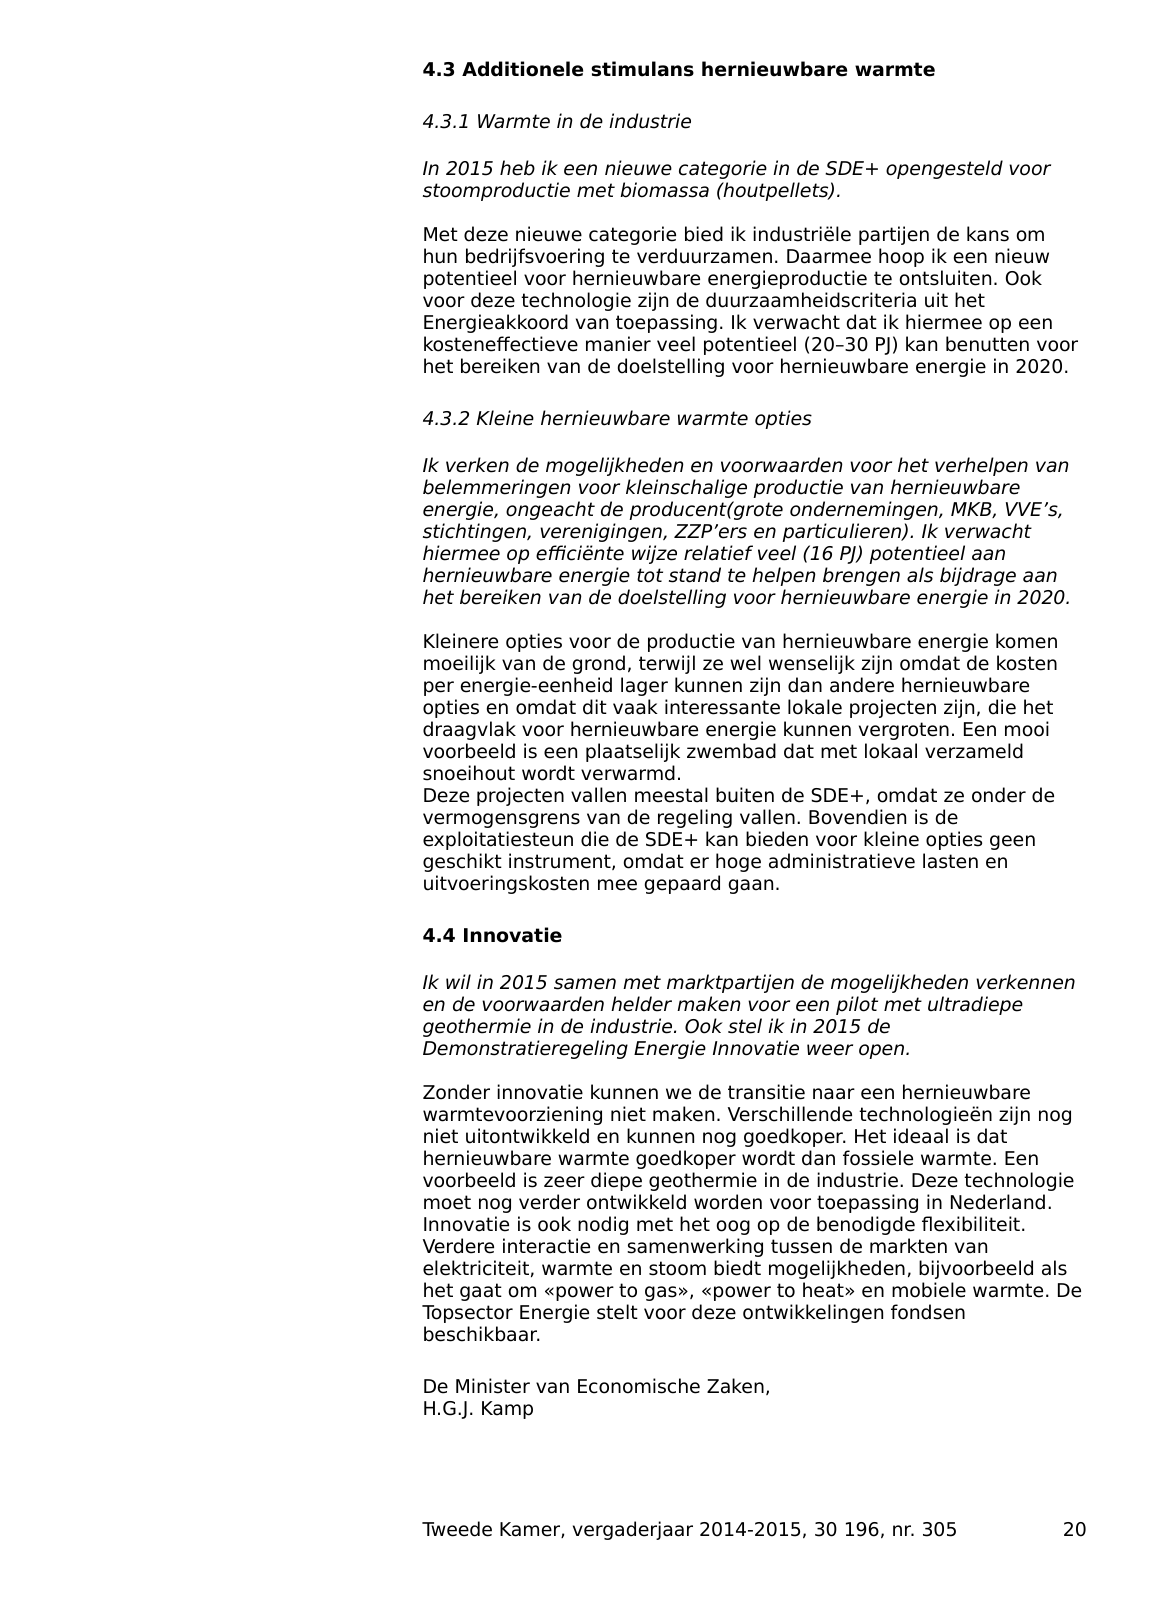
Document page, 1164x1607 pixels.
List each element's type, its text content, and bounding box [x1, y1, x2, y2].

text Met deze nieuwe categorie bied ik industriële partijen de kans om hun bedrijfsvoering te verduurzamen. Daarmee hoop ik een nieuw potentieel voor hernieuwbare energieproductie te ontsluiten. Ook voor deze technologie zijn de duurzaamheidscriteria uit het Energieakkoord van toepassing. Ik verwacht dat ik hiermee op een kosteneffectieve manier veel potentieel (20–30 PJ) kan benutten voor het bereiken van de doelstelling voor hernieuwbare energie in 2020. [422, 224, 1087, 378]
text Ik wil in 2015 samen met marktpartijen de mogelijkheden verkennen en de voorwaarden helder maken voor een pilot met ultradiepe geothermie in de industrie. Ook stel ik in 2015 de Demonstratieregeling Energie Innovatie weer open. [422, 972, 1087, 1060]
subtitle 4.3.2 Kleine hernieuwbare warmte opties [422, 408, 1087, 430]
text Deze projecten vallen meestal buiten de SDE+, omdat ze onder de vermogensgrens van de regeling vallen. Bovendien is de exploitatiesteun die de SDE+ kan bieden voor kleine opties geen geschikt instrument, omdat er hoge administratieve lasten en uitvoeringskosten mee gepaard gaan. [422, 785, 1087, 895]
subtitle 4.3 Additionele stimulans hernieuwbare warmte [422, 59, 1087, 81]
text Ik verken de mogelijkheden en voorwaarden voor het verhelpen van belemmeringen voor kleinschalige productie van hernieuwbare energie, ongeacht de producent(grote ondernemingen, MKB, VVE’s, stichtingen, verenigingen, ZZP’ers en particulieren). Ik verwacht hiermee op efficiënte wijze relatief veel (16 PJ) potentieel aan hernieuwbare energie tot stand te helpen brengen als bijdrage aan het bereiken van de doelstelling voor hernieuwbare energie in 2020. [422, 455, 1087, 609]
text Zonder innovatie kunnen we de transitie naar een hernieuwbare warmtevoorziening niet maken. Verschillende technologieën zijn nog niet uitontwikkeld en kunnen nog goedkoper. Het ideaal is dat hernieuwbare warmte goedkoper wordt dan fossiele warmte. Een voorbeeld is zeer diepe geothermie in de industrie. Deze technologie moet nog verder ontwikkeld worden voor toepassing in Nederland. Innovatie is ook nodig met het oog op de benodigde flexibiliteit. Verdere interactie en samenwerking tussen de markten van elektriciteit, warmte en stoom biedt mogelijkheden, bijvoorbeeld als het gaat om «power to gas», «power to heat» en mobiele warmte. De Topsector Energie stelt voor deze ontwikkelingen fondsen beschikbaar. [422, 1082, 1087, 1346]
text In 2015 heb ik een nieuwe categorie in de SDE+ opengesteld voor stoomproductie met biomassa (houtpellets). [422, 158, 1087, 202]
subtitle 4.4 Innovatie [422, 925, 1087, 947]
text De Minister van Economische Zaken, H.G.J. Kamp [422, 1376, 1087, 1419]
text Kleinere opties voor de productie van hernieuwbare energie komen moeilijk van de grond, terwijl ze wel wenselijk zijn omdat de kosten per energie-eenheid lager kunnen zijn dan andere hernieuwbare opties en omdat dit vaak interessante lokale projecten zijn, die het draagvlak voor hernieuwbare energie kunnen vergroten. Een mooi voorbeeld is een plaatselijk zwembad dat met lokaal verzameld snoeihout wordt verwarmd. [422, 631, 1087, 785]
subtitle 4.3.1 Warmte in de industrie [422, 111, 1087, 133]
